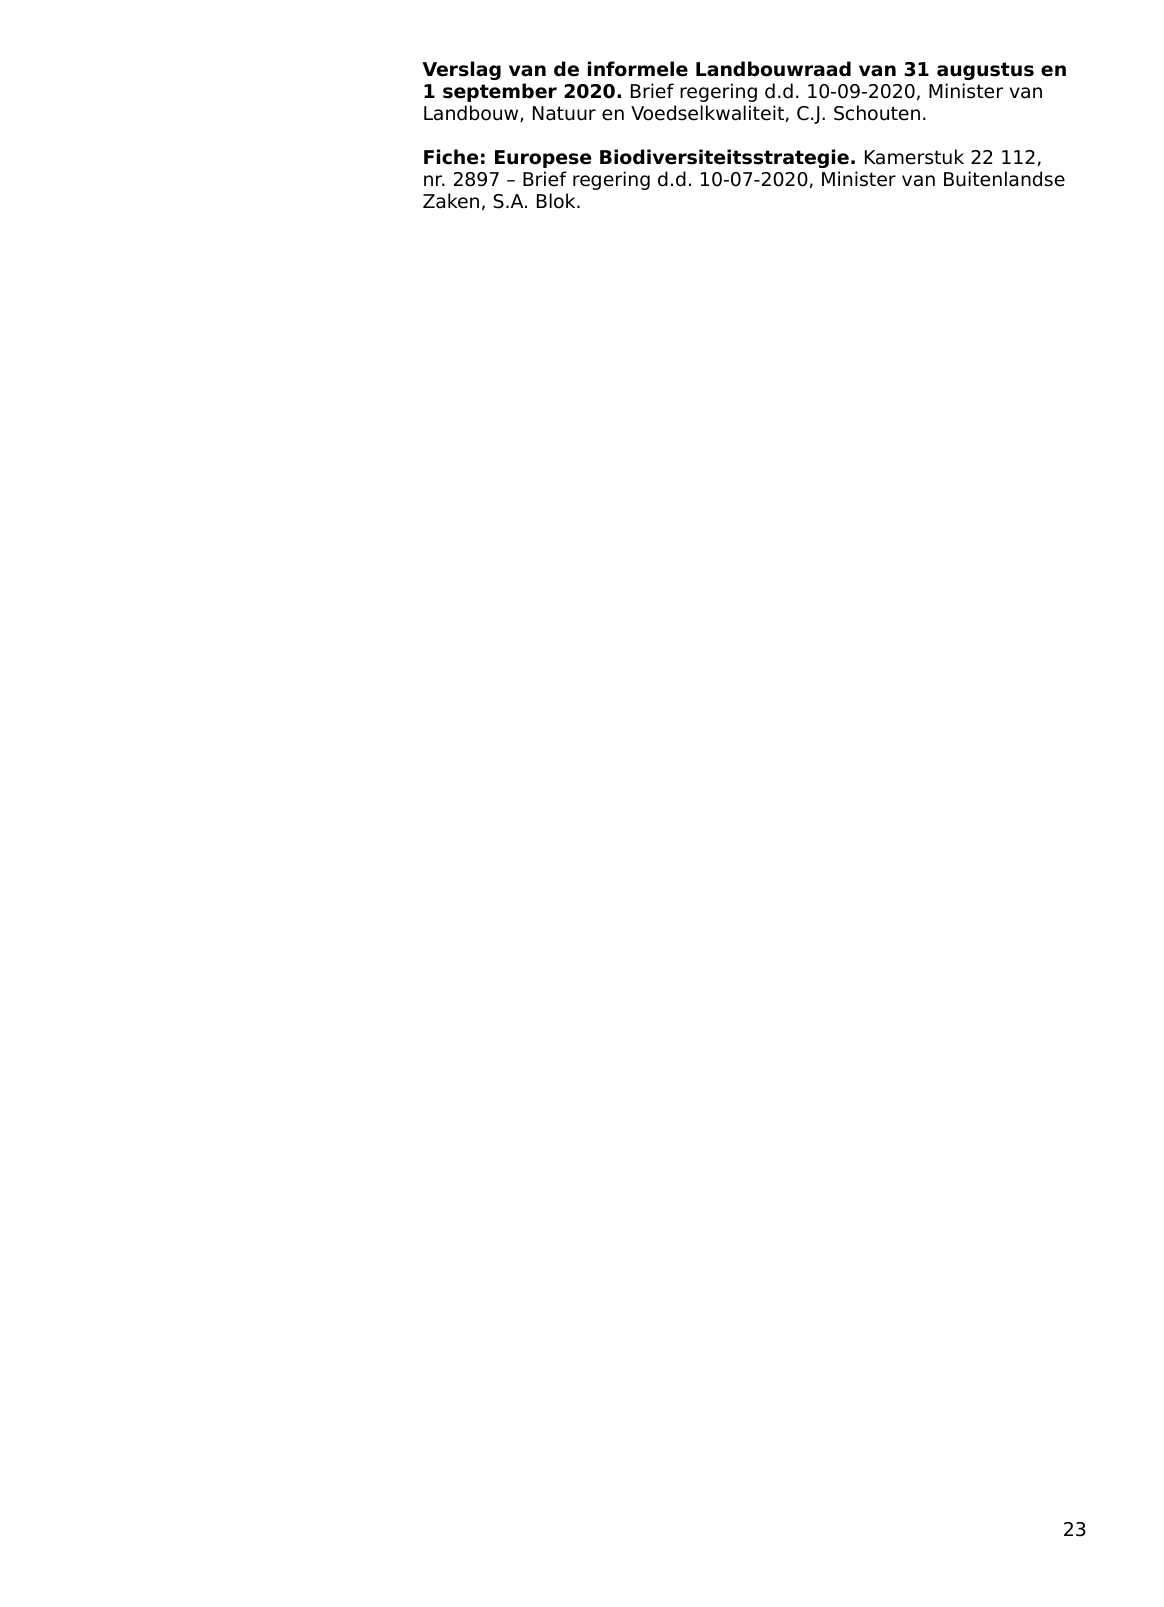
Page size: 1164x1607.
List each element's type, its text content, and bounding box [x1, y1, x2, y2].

text Fiche: Europese Biodiversiteitsstrategie. Kamerstuk 22 112, nr. 2897 – Brief regering d.d. 10-07-2020, Minister van Buitenlandse Zaken, S.A. Blok. [422, 147, 1087, 213]
text Verslag van de informele Landbouwraad van 31 augustus en 1 september 2020. Brief regering d.d. 10-09-2020, Minister van Landbouw, Natuur en Voedselkwaliteit, C.J. Schouten. [422, 59, 1087, 125]
